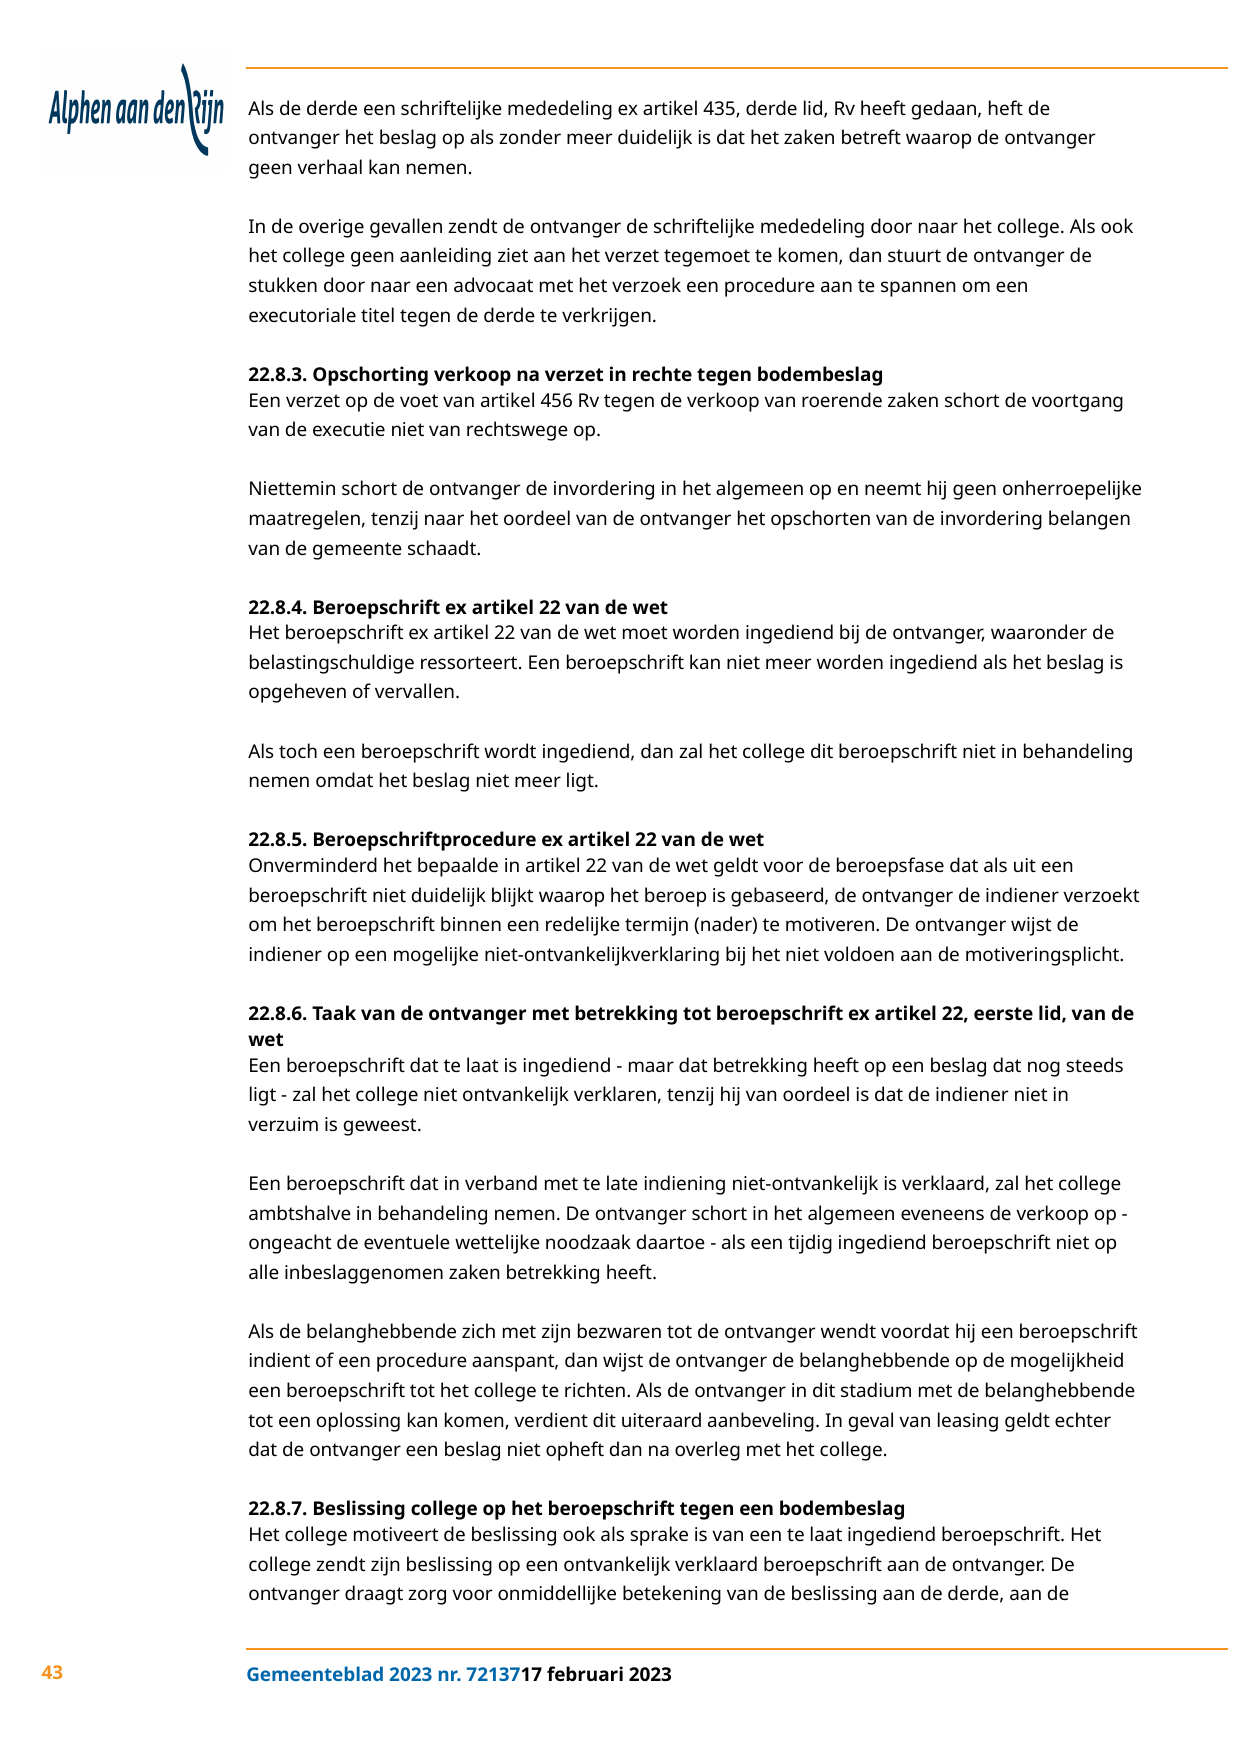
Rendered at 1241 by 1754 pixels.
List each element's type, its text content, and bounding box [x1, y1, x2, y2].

text nemen omdat het beslag niet meer ligt. [248, 767, 1152, 793]
text ontvanger het beslag op als zonder meer duidelijk is dat het zaken betreft waarop de ontvanger [248, 124, 1152, 150]
text Een verzet op de voet van artikel 456 Rv tegen de verkoop van roerende zaken schort de voortgang [248, 387, 1152, 412]
text Het beroepschrift ex artikel 22 van de wet moet worden ingediend bij de ontvanger, waaronder de [248, 619, 1152, 645]
text van de executie niet van rechtswege op. [248, 416, 1152, 442]
text om het beroepschrift binnen een redelijke termijn (nader) te motiveren. De ontvanger wijst de [248, 912, 1152, 937]
text tot een oplossing kan komen, verdient dit uiteraard aanbeveling. In geval van leasing geldt echter [248, 1407, 1152, 1432]
text executoriale titel tegen de derde te verkrijgen. [248, 302, 1152, 328]
text Een beroepschrift dat te laat is ingediend - maar dat betrekking heeft op een beslag dat nog steeds [248, 1052, 1152, 1077]
text 22.8.6. Taak van de ontvanger met betrekking tot beroepschrift ex artikel 22, eerste lid, van de wet [248, 1000, 1152, 1052]
text Als de derde een schriftelijke mededeling ex artikel 435, derde lid, Rv heeft gedaan, heft de [248, 95, 1152, 121]
text het college geen aanleiding ziet aan het verzet tegemoet te komen, dan stuurt de ontvanger de [248, 243, 1152, 268]
text belastingschuldige ressorteert. Een beroepschrift kan niet meer worden ingediend als het beslag is [248, 649, 1152, 675]
text ontvanger draagt zorg voor onmiddellijke betekening van de beslissing aan de derde, aan de [248, 1580, 1152, 1606]
text stukken door naar een advocaat met het verzoek een procedure aan te spannen om een [248, 272, 1152, 298]
text geen verhaal kan nemen. [248, 154, 1152, 180]
text verzuim is geweest. [248, 1111, 1152, 1137]
text ligt - zal het college niet ontvankelijk verklaren, tenzij hij van oordeel is dat de indiener niet in [248, 1081, 1152, 1107]
text Onverminderd het bepaalde in artikel 22 van de wet geldt voor de beroepsfase dat als uit een [248, 852, 1152, 878]
text dat de ontvanger een beslag niet opheft dan na overleg met het college. [248, 1436, 1152, 1462]
text van de gemeente schaadt. [248, 535, 1152, 560]
text 22.8.3. Opschorting verkoop na verzet in rechte tegen bodembeslag [248, 361, 1152, 387]
text Als de belanghebbende zich met zijn bezwaren tot de ontvanger wendt voordat hij een beroepschrift [248, 1318, 1152, 1344]
text ongeacht de eventuele wettelijke noodzaak daartoe - als een tijdig ingediend beroepschrift niet op [248, 1229, 1152, 1255]
text beroepschrift niet duidelijk blijkt waarop het beroep is gebaseerd, de ontvanger de indiener verzoekt [248, 882, 1152, 908]
text een beroepschrift tot het college te richten. Als de ontvanger in dit stadium met de belanghebbende [248, 1377, 1152, 1403]
text indiener op een mogelijke niet-ontvankelijkverklaring bij het niet voldoen aan de motiveringsplicht. [248, 941, 1152, 967]
text In de overige gevallen zendt de ontvanger de schriftelijke mededeling door naar het college. Als ook [248, 213, 1152, 239]
text Niettemin schort de ontvanger de invordering in het algemeen op en neemt hij geen onherroepelijke [248, 476, 1152, 501]
text 22.8.5. Beroepschriftprocedure ex artikel 22 van de wet [248, 827, 1152, 852]
text opgeheven of vervallen. [248, 679, 1152, 704]
text ambtshalve in behandeling nemen. De ontvanger schort in het algemeen eveneens de verkoop op - [248, 1200, 1152, 1225]
text maatregelen, tenzij naar het oordeel van de ontvanger het opschorten van de invordering belangen [248, 505, 1152, 531]
text 22.8.4. Beroepschrift ex artikel 22 van de wet [248, 594, 1152, 619]
text Als toch een beroepschrift wordt ingediend, dan zal het college dit beroepschrift niet in behandeling [248, 738, 1152, 764]
picture [41, 47, 231, 172]
text college zendt zijn beslissing op een ontvankelijk verklaard beroepschrift aan de ontvanger. De [248, 1551, 1152, 1577]
text Een beroepschrift dat in verband met te late indiening niet-ontvankelijk is verklaard, zal het college [248, 1170, 1152, 1196]
text 22.8.7. Beslissing college op het beroepschrift tegen een bodembeslag [248, 1496, 1152, 1521]
text alle inbeslaggenomen zaken betrekking heeft. [248, 1259, 1152, 1284]
text Het college motiveert de beslissing ook als sprake is van een te laat ingediend beroepschrift. Het [248, 1521, 1152, 1547]
text indient of een procedure aanspant, dan wijst de ontvanger de belanghebbende op de mogelijkheid [248, 1348, 1152, 1373]
